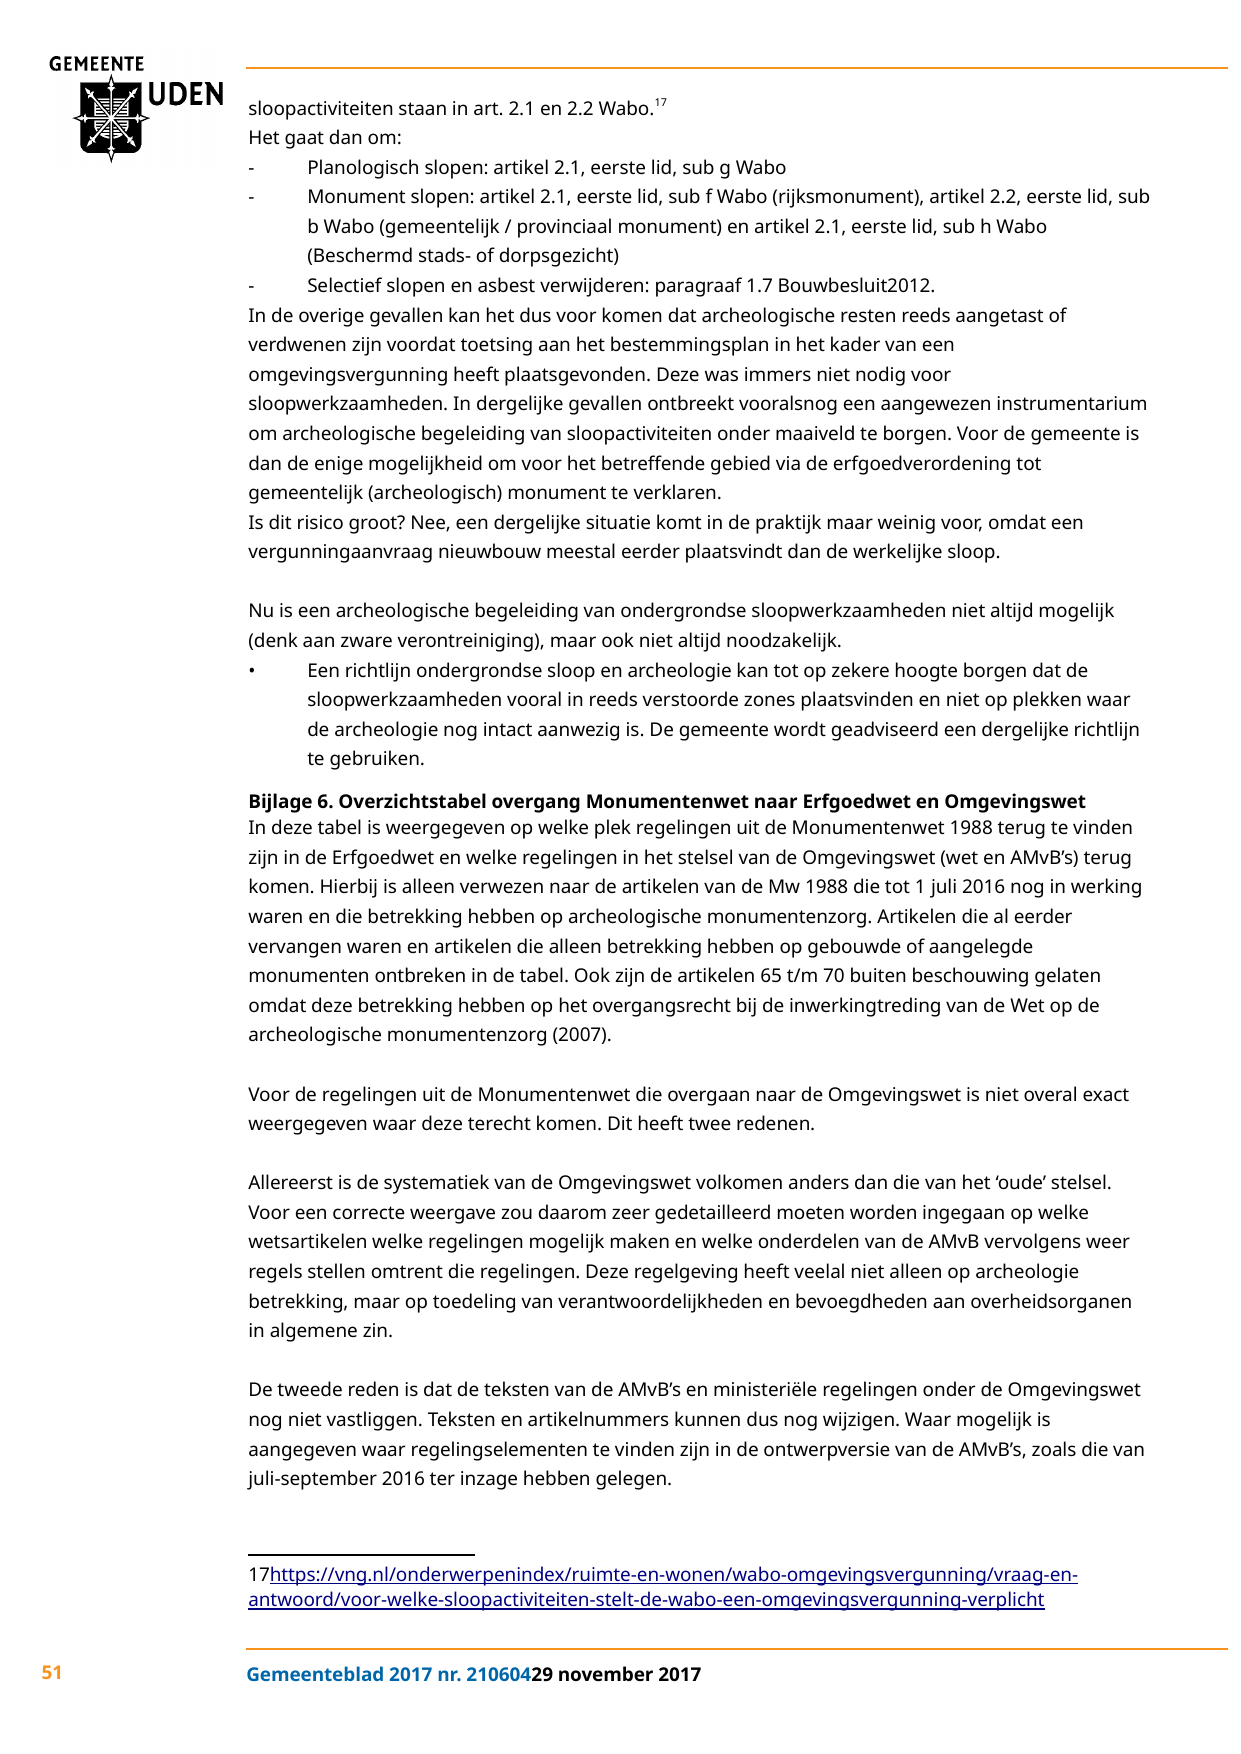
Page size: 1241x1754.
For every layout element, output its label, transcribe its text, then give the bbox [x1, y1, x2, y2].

text De tweede reden is dat de teksten van de AMvB’s en ministeriële regelingen onder de Omgevingswet nog niet vastliggen. Teksten en artikelnummers kunnen dus nog wijzigen. Waar mogelijk is aangegeven waar regelingselementen te vinden zijn in de ontwerpversie van de AMvB’s, zoals die van juli-september 2016 ter inzage hebben gelegen. [248, 1377, 1152, 1491]
text Is dit risico groot? Nee, een dergelijke situatie komt in de praktijk maar weinig voor, omdat een vergunningaanvraag nieuwbouw meestal eerder plaatsvindt dan de werkelijke sloop. [248, 509, 1152, 564]
list Selectief slopen en asbest verwijderen: paragraaf 1.7 Bouwbesluit2012. [248, 272, 1152, 298]
text sloopactiviteiten staan in art. 2.1 en 2.2 Wabo. [248, 95, 1152, 121]
text Het gaat dan om: [248, 124, 1152, 150]
text https://vng.nl/onderwerpenindex/ruimte-en-wonen/wabo-omgevingsvergunning/vraag-en-antwoord/voor-welke-sloopactiviteiten-stelt-de-wabo-een-omgevingsvergunning-verplicht [248, 1561, 1152, 1612]
list Een richtlijn ondergrondse sloop en archeologie kan tot op zekere hoogte borgen dat de sloopwerkzaamheden vooral in reeds verstoorde zones plaatsvinden en niet op plekken waar de archeologie nog intact aanwezig is. De gemeente wordt geadviseerd een dergelijke richtlijn te gebruiken. [248, 657, 1152, 771]
list Planologisch slopen: artikel 2.1, eerste lid, sub g Wabo [248, 154, 1152, 180]
text In deze tabel is weergegeven op welke plek regelingen uit de Monumentenwet 1988 terug te vinden zijn in de Erfgoedwet en welke regelingen in het stelsel van de Omgevingswet (wet en AMvB’s) terug komen. Hierbij is alleen verwezen naar de artikelen van de Mw 1988 die tot 1 juli 2016 nog in werking waren en die betrekking hebben op archeologische monumentenzorg. Artikelen die al eerder vervangen waren en artikelen die alleen betrekking hebben op gebouwde of aangelegde monumenten ontbreken in de tabel. Ook zijn de artikelen 65 t/m 70 buiten beschouwing gelaten omdat deze betrekking hebben op het overgangsrecht bij de inwerkingtreding van de Wet op de archeologische monumentenzorg (2007). [248, 814, 1152, 1047]
text In de overige gevallen kan het dus voor komen dat archeologische resten reeds aangetast of verdwenen zijn voordat toetsing aan het bestemmingsplan in het kader van een omgevingsvergunning heeft plaatsgevonden. Deze was immers niet nodig voor sloopwerkzaamheden. In dergelijke gevallen ontbreekt vooralsnog een aangewezen instrumentarium om archeologische begeleiding van sloopactiviteiten onder maaiveld te borgen. Voor de gemeente is dan de enige mogelijkheid om voor het betreffende gebied via de erfgoedverordening tot gemeentelijk (archeologisch) monument te verklaren. [248, 302, 1152, 505]
text Allereerst is de systematiek van de Omgevingswet volkomen anders dan die van het ‘oude’ stelsel. Voor een correcte weergave zou daarom zeer gedetailleerd moeten worden ingegaan op welke wetsartikelen welke regelingen mogelijk maken en welke onderdelen van de AMvB vervolgens weer regels stellen omtrent die regelingen. Deze regelgeving heeft veelal niet alleen op archeologie betrekking, maar op toedeling van verantwoordelijkheden en bevoegdheden aan overheidsorganen in algemene zin. [248, 1169, 1152, 1343]
text Nu is een archeologische begeleiding van ondergrondse sloopwerkzaamheden niet altijd mogelijk (denk aan zware verontreiniging), maar ook niet altijd noodzakelijk. [248, 598, 1152, 653]
list Monument slopen: artikel 2.1, eerste lid, sub f Wabo (rijksmonument), artikel 2.2, eerste lid, sub b Wabo (gemeentelijk / provinciaal monument) en artikel 2.1, eerste lid, sub h Wabo (Beschermd stads- of dorpsgezicht) [248, 183, 1152, 268]
text Voor de regelingen uit de Monumentenwet die overgaan naar de Omgevingswet is niet overal exact weergegeven waar deze terecht komen. Dit heeft twee redenen. [248, 1081, 1152, 1136]
text Bijlage 6. Overzichtstabel overgang Monumentenwet naar Erfgoedwet en Omgevingswet [248, 789, 1152, 814]
picture [41, 47, 231, 172]
